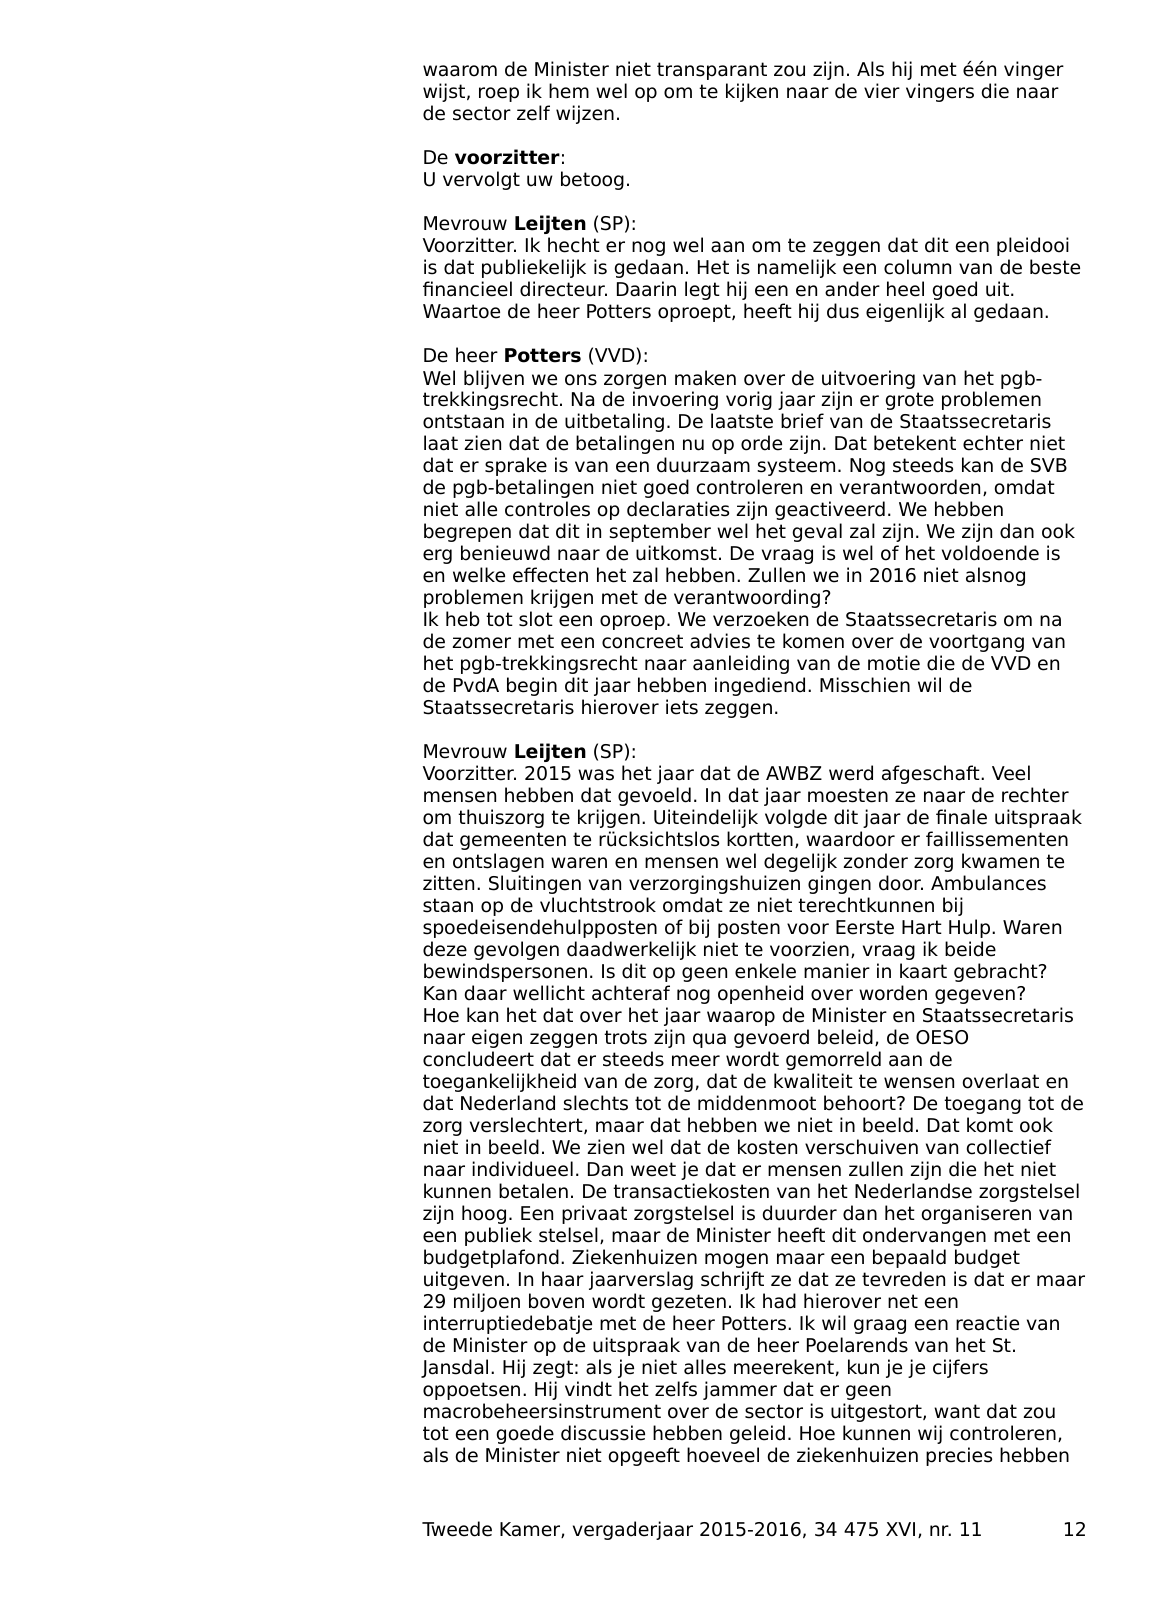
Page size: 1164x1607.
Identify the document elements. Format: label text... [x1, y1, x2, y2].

text De heer Potters (VVD): [422, 345, 1087, 367]
text De voorzitter: [422, 147, 1087, 169]
text Mevrouw Leijten (SP): [422, 213, 1087, 235]
text Voorzitter. 2015 was het jaar dat de AWBZ werd afgeschaft. Veel mensen hebben dat gevoeld. In dat jaar moesten ze naar de rechter om thuiszorg te krijgen. Uiteindelijk volgde dit jaar de finale uitspraak dat gemeenten te rücksichtslos kortten, waardoor er faillissementen en ontslagen waren en mensen wel degelijk zonder zorg kwamen te zitten. Sluitingen van verzorgingshuizen gingen door. Ambulances staan op de vluchtstrook omdat ze niet terechtkunnen bij spoedeisendehulpposten of bij posten voor Eerste Hart Hulp. Waren deze gevolgen daadwerkelijk niet te voorzien, vraag ik beide bewindspersonen. Is dit op geen enkele manier in kaart gebracht? Kan daar wellicht achteraf nog openheid over worden gegeven? [422, 763, 1087, 1005]
text Hoe kan het dat over het jaar waarop de Minister en Staatssecretaris naar eigen zeggen trots zijn qua gevoerd beleid, de OESO concludeert dat er steeds meer wordt gemorreld aan de toegankelijkheid van de zorg, dat de kwaliteit te wensen overlaat en dat Nederland slechts tot de middenmoot behoort? De toegang tot de zorg verslechtert, maar dat hebben we niet in beeld. Dat komt ook niet in beeld. We zien wel dat de kosten verschuiven van collectief naar individueel. Dan weet je dat er mensen zullen zijn die het niet kunnen betalen. De transactiekosten van het Nederlandse zorgstelsel zijn hoog. Een privaat zorgstelsel is duurder dan het organiseren van een publiek stelsel, maar de Minister heeft dit ondervangen met een budgetplafond. Ziekenhuizen mogen maar een bepaald budget uitgeven. In haar jaarverslag schrijft ze dat ze tevreden is dat er maar 29 miljoen boven wordt gezeten. Ik had hierover net een interruptiedebatje met de heer Potters. Ik wil graag een reactie van de Minister op de uitspraak van de heer Poelarends van het St. Jansdal. Hij zegt: als je niet alles meerekent, kun je je cijfers oppoetsen. Hij vindt het zelfs jammer dat er geen macrobeheersinstrument over de sector is uitgestort, want dat zou tot een goede discussie hebben geleid. Hoe kunnen wij controleren, als de Minister niet opgeeft hoeveel de ziekenhuizen precies hebben [422, 1005, 1087, 1467]
text U vervolgt uw betoog. [422, 169, 1087, 191]
text waarom de Minister niet transparant zou zijn. Als hij met één vinger wijst, roep ik hem wel op om te kijken naar de vier vingers die naar de sector zelf wijzen. [422, 59, 1087, 125]
text Ik heb tot slot een oproep. We verzoeken de Staatssecretaris om na de zomer met een concreet advies te komen over de voortgang van het pgb-trekkingsrecht naar aanleiding van de motie die de VVD en de PvdA begin dit jaar hebben ingediend. Misschien wil de Staatssecretaris hierover iets zeggen. [422, 609, 1087, 719]
text Mevrouw Leijten (SP): [422, 741, 1087, 763]
text Wel blijven we ons zorgen maken over de uitvoering van het pgb-trekkingsrecht. Na de invoering vorig jaar zijn er grote problemen ontstaan in de uitbetaling. De laatste brief van de Staatssecretaris laat zien dat de betalingen nu op orde zijn. Dat betekent echter niet dat er sprake is van een duurzaam systeem. Nog steeds kan de SVB de pgb-betalingen niet goed controleren en verantwoorden, omdat niet alle controles op declaraties zijn geactiveerd. We hebben begrepen dat dit in september wel het geval zal zijn. We zijn dan ook erg benieuwd naar de uitkomst. De vraag is wel of het voldoende is en welke effecten het zal hebben. Zullen we in 2016 niet alsnog problemen krijgen met de verantwoording? [422, 367, 1087, 609]
text Voorzitter. Ik hecht er nog wel aan om te zeggen dat dit een pleidooi is dat publiekelijk is gedaan. Het is namelijk een column van de beste financieel directeur. Daarin legt hij een en ander heel goed uit. Waartoe de heer Potters oproept, heeft hij dus eigenlijk al gedaan. [422, 235, 1087, 323]
